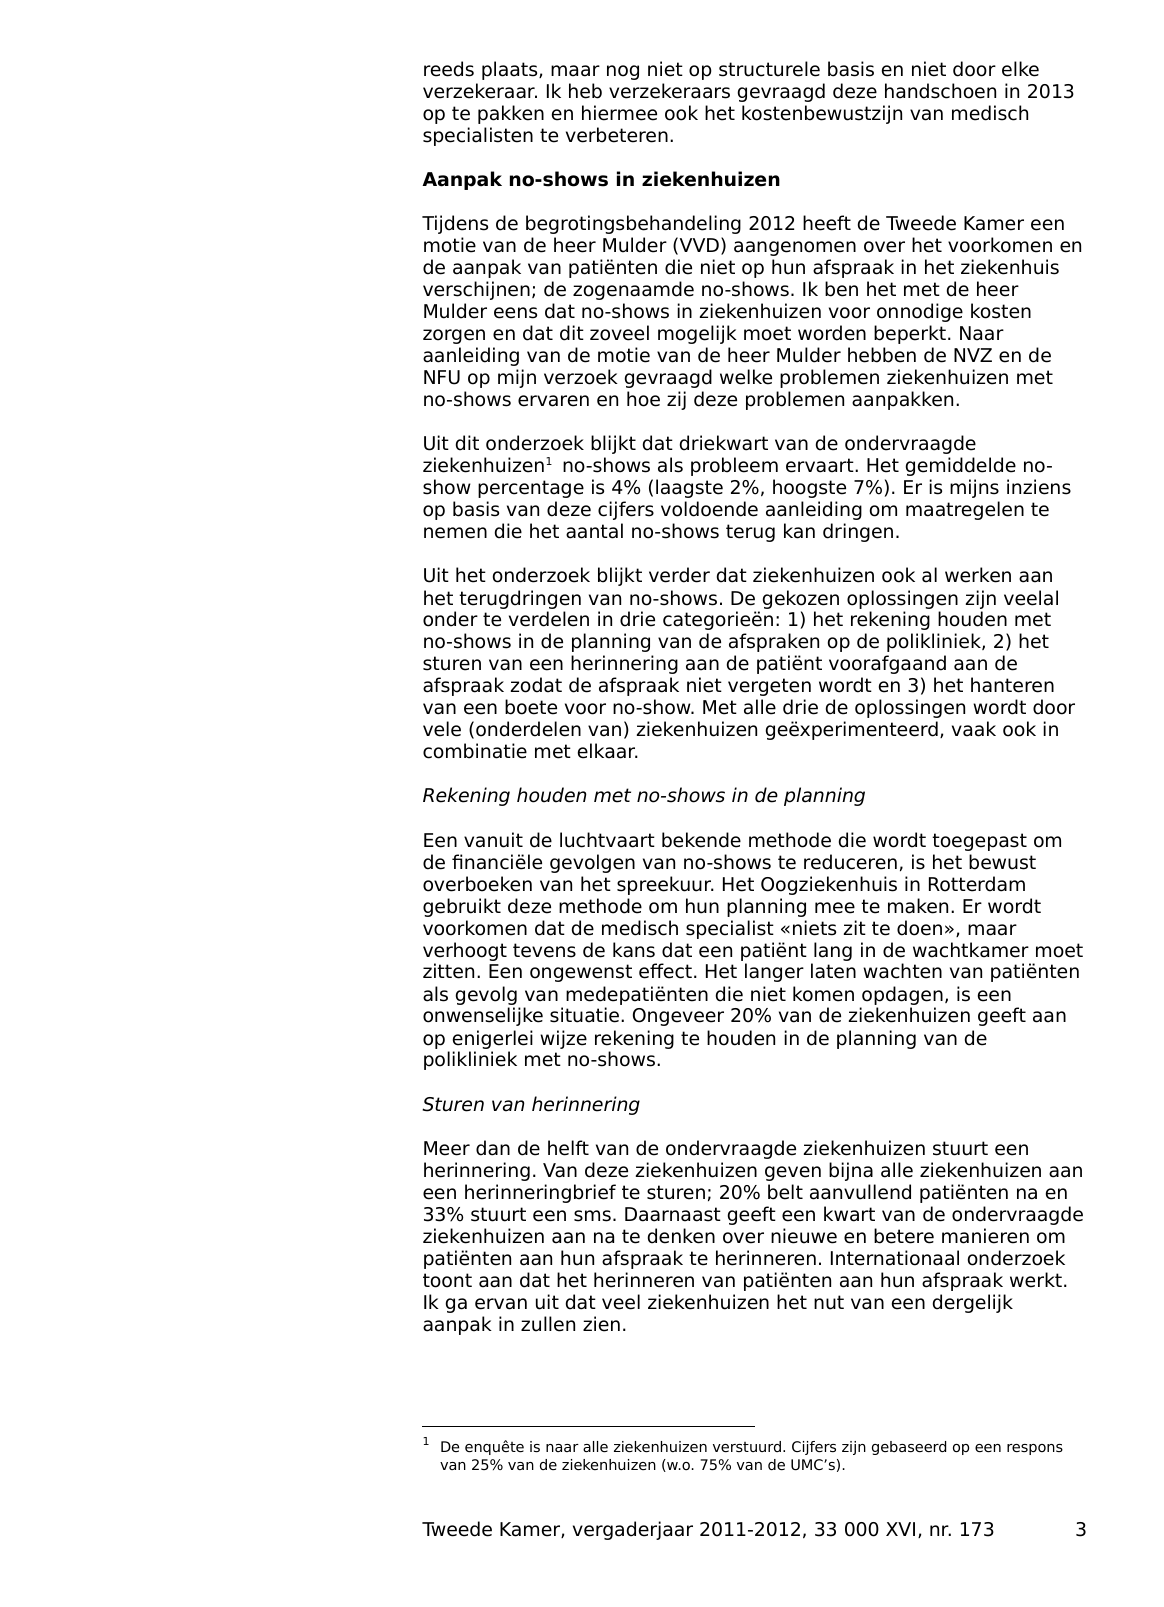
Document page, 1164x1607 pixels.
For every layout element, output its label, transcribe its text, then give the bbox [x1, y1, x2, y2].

subtitle Sturen van herinnering [422, 1093, 1087, 1116]
text Uit het onderzoek blijkt verder dat ziekenhuizen ook al werken aan het terugdringen van no-shows. De gekozen oplossingen zijn veelal onder te verdelen in drie categorieën: 1) het rekening houden met no-shows in de planning van de afspraken op de polikliniek, 2) het sturen van een herinnering aan de patiënt voorafgaand aan de afspraak zodat de afspraak niet vergeten wordt en 3) het hanteren van een boete voor no-show. Met alle drie de oplossingen wordt door vele (onderdelen van) ziekenhuizen geëxperimenteerd, vaak ook in combinatie met elkaar. [422, 565, 1087, 763]
text De enquête is naar alle ziekenhuizen verstuurd. Cijfers zijn gebaseerd op een respons van 25% van de ziekenhuizen (w.o. 75% van de UMC’s). [422, 1435, 1087, 1474]
text Een vanuit de luchtvaart bekende methode die wordt toegepast om de financiële gevolgen van no-shows te reduceren, is het bewust overboeken van het spreekuur. Het Oogziekenhuis in Rotterdam gebruikt deze methode om hun planning mee te maken. Er wordt voorkomen dat de medisch specialist «niets zit te doen», maar verhoogt tevens de kans dat een patiënt lang in de wachtkamer moet zitten. Een ongewenst effect. Het langer laten wachten van patiënten als gevolg van medepatiënten die niet komen opdagen, is een onwenselijke situatie. Ongeveer 20% van de ziekenhuizen geeft aan op enigerlei wijze rekening te houden in de planning van de polikliniek met no-shows. [422, 829, 1087, 1071]
text Uit dit onderzoek blijkt dat driekwart van de ondervraagde ziekenhuizen no-shows als probleem ervaart. Het gemiddelde no-show percentage is 4% (laagste 2%, hoogste 7%). Er is mijns inziens op basis van deze cijfers voldoende aanleiding om maatregelen te nemen die het aantal no-shows terug kan dringen. [422, 433, 1087, 543]
subtitle Rekening houden met no-shows in de planning [422, 785, 1087, 807]
text Meer dan de helft van de ondervraagde ziekenhuizen stuurt een herinnering. Van deze ziekenhuizen geven bijna alle ziekenhuizen aan een herinneringbrief te sturen; 20% belt aanvullend patiënten na en 33% stuurt een sms. Daarnaast geeft een kwart van de ondervraagde ziekenhuizen aan na te denken over nieuwe en betere manieren om patiënten aan hun afspraak te herinneren. Internationaal onderzoek toont aan dat het herinneren van patiënten aan hun afspraak werkt. Ik ga ervan uit dat veel ziekenhuizen het nut van een dergelijk aanpak in zullen zien. [422, 1138, 1087, 1336]
subtitle Aanpak no-shows in ziekenhuizen [422, 169, 1087, 191]
text Tijdens de begrotingsbehandeling 2012 heeft de Tweede Kamer een motie van de heer Mulder (VVD) aangenomen over het voorkomen en de aanpak van patiënten die niet op hun afspraak in het ziekenhuis verschijnen; de zogenaamde no-shows. Ik ben het met de heer Mulder eens dat no-shows in ziekenhuizen voor onnodige kosten zorgen en dat dit zoveel mogelijk moet worden beperkt. Naar aanleiding van de motie van de heer Mulder hebben de NVZ en de NFU op mijn verzoek gevraagd welke problemen ziekenhuizen met no-shows ervaren en hoe zij deze problemen aanpakken. [422, 213, 1087, 411]
text reeds plaats, maar nog niet op structurele basis en niet door elke verzekeraar. Ik heb verzekeraars gevraagd deze handschoen in 2013 op te pakken en hiermee ook het kostenbewustzijn van medisch specialisten te verbeteren. [422, 59, 1087, 147]
